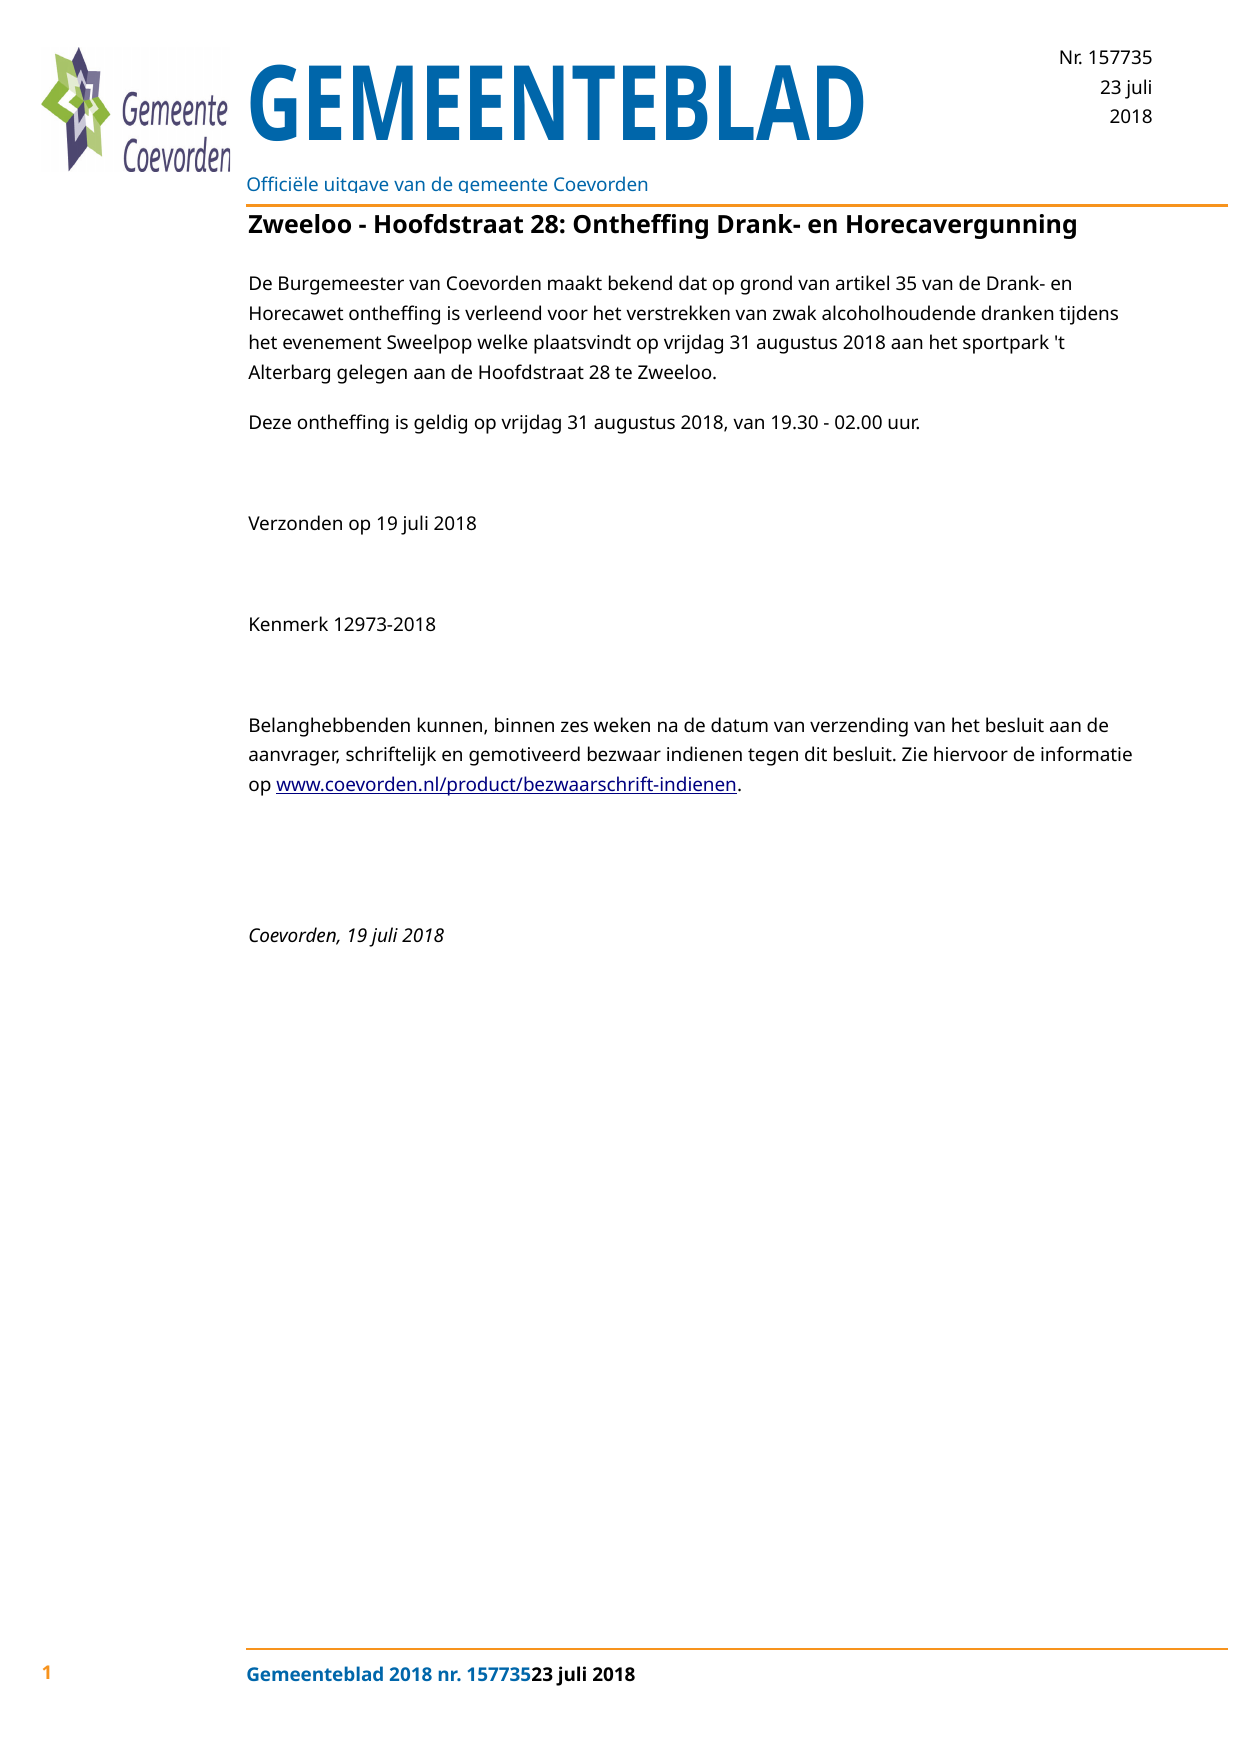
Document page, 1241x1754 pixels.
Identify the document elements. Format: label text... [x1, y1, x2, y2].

text Deze ontheffing is geldig op vrijdag 31 augustus 2018, van 19.30 - 02.00 uur. [248, 409, 1152, 435]
text Belanghebbenden kunnen, binnen zes weken na de datum van verzending van het besluit aan de aanvrager, schriftelijk en gemotiveerd bezwaar indienen tegen dit besluit. Zie hiervoor de informatie op www.coevorden.nl/product/bezwaarschrift-indienen. [248, 712, 1152, 797]
text De Burgemeester van Coevorden maakt bekend dat op grond van artikel 35 van de Drank- en Horecawet ontheffing is verleend voor het verstrekken van zwak alcoholhoudende dranken tijdens het evenement Sweelpop welke plaatsvindt op vrijdag 31 augustus 2018 aan het sportpark 't Alterbarg gelegen aan de Hoofdstraat 28 te Zweeloo. [248, 270, 1152, 385]
text Zweeloo - Hoofdstraat 28: Ontheffing Drank- en Horecavergunning [248, 207, 1152, 241]
text Coevorden, 19 juli 2018 [248, 922, 1152, 948]
picture [41, 47, 231, 172]
text Verzonden op 19 juli 2018 [248, 510, 1152, 536]
text Kenmerk 12973-2018 [248, 611, 1152, 637]
